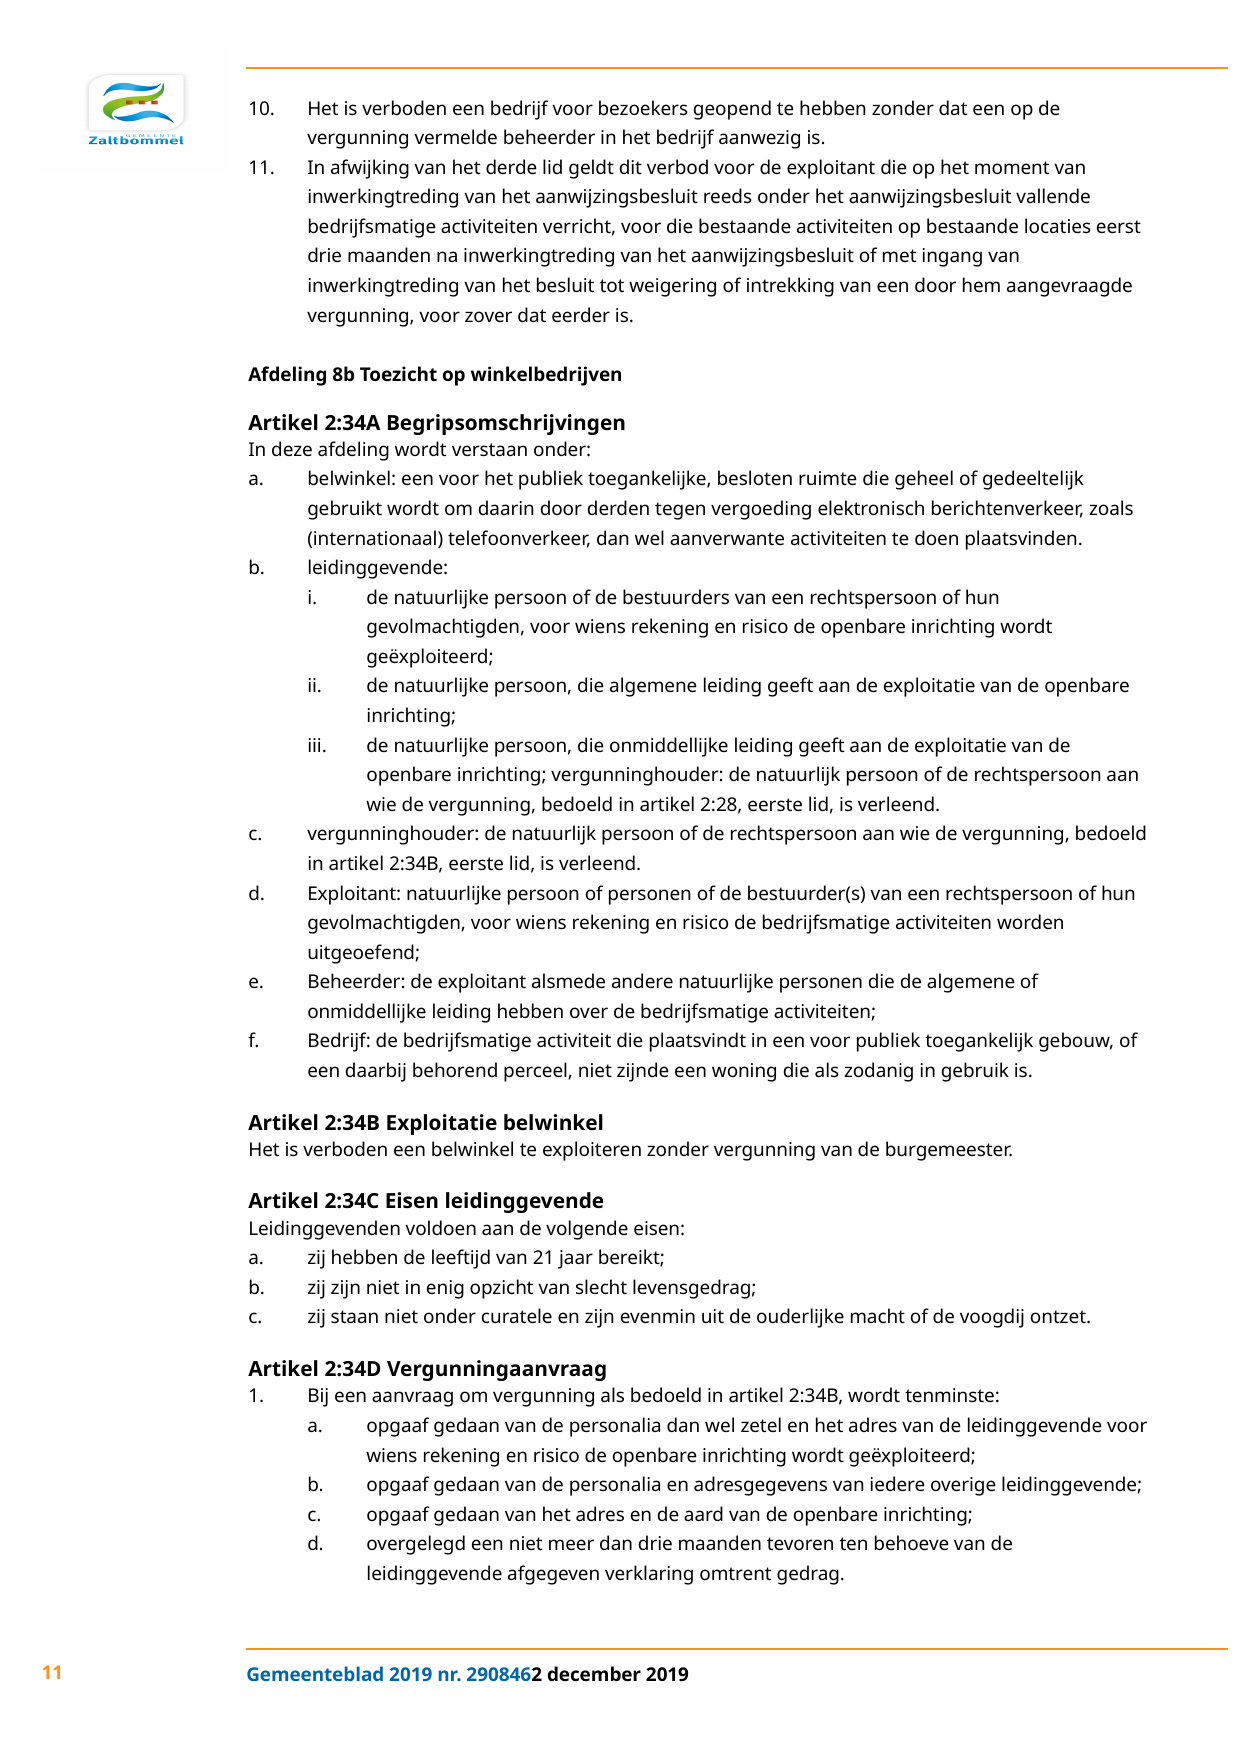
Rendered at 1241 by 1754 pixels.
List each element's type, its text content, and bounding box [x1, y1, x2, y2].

text Afdeling 8b Toezicht op winkelbedrijven [248, 361, 1152, 387]
list de natuurlijke persoon of de bestuurders van een rechtspersoon of hun gevolmachtigden, voor wiens rekening en risico de openbare inrichting wordt geëxploiteerd; [307, 584, 1152, 669]
list Bij een aanvraag om vergunning als bedoeld in artikel 2:34B, wordt tenminste: [248, 1383, 1152, 1408]
picture [41, 47, 231, 172]
list zij hebben de leeftijd van 21 jaar bereikt; [248, 1244, 1152, 1270]
list opgaaf gedaan van de personalia en adresgegevens van iedere overige leidinggevende; [307, 1471, 1152, 1497]
text Artikel 2:34B Exploitatie belwinkel [248, 1108, 1152, 1136]
text In deze afdeling wordt verstaan onder: [248, 436, 1152, 462]
list zij zijn niet in enig opzicht van slecht levensgedrag; [248, 1274, 1152, 1300]
list leidinggevende: [248, 554, 1152, 580]
list de natuurlijke persoon, die onmiddellijke leiding geeft aan de exploitatie van de openbare inrichting; vergunninghouder: de natuurlijk persoon of de rechtspersoon aan wie de vergunning, bedoeld in artikel 2:28, eerste lid, is verleend. [307, 732, 1152, 817]
list zij staan niet onder curatele en zijn evenmin uit de ouderlijke macht of de voogdij ontzet. [248, 1304, 1152, 1329]
text Artikel 2:34D Vergunningaanvraag [248, 1354, 1152, 1383]
list Het is verboden een bedrijf voor bezoekers geopend te hebben zonder dat een op de vergunning vermelde beheerder in het bedrijf aanwezig is. [248, 95, 1152, 150]
text Het is verboden een belwinkel te exploiteren zonder vergunning van de burgemeester. [248, 1136, 1152, 1162]
list Exploitant: natuurlijke persoon of personen of de bestuurder(s) van een rechtspersoon of hun gevolmachtigden, voor wiens rekening en risico de bedrijfsmatige activiteiten worden uitgeoefend; [248, 880, 1152, 965]
list belwinkel: een voor het publiek toegankelijke, besloten ruimte die geheel of gedeeltelijk gebruikt wordt om daarin door derden tegen vergoeding elektronisch berichtenverkeer, zoals (internationaal) telefoonverkeer, dan wel aanverwante activiteiten te doen plaatsvinden. [248, 466, 1152, 551]
list opgaaf gedaan van de personalia dan wel zetel en het adres van de leidinggevende voor wiens rekening en risico de openbare inrichting wordt geëxploiteerd; [307, 1412, 1152, 1467]
list In afwijking van het derde lid geldt dit verbod voor de exploitant die op het moment van inwerkingtreding van het aanwijzingsbesluit reeds onder het aanwijzingsbesluit vallende bedrijfsmatige activiteiten verricht, voor die bestaande activiteiten op bestaande locaties eerst drie maanden na inwerkingtreding van het aanwijzingsbesluit of met ingang van inwerkingtreding van het besluit tot weigering of intrekking van een door hem aangevraagde vergunning, voor zover dat eerder is. [248, 154, 1152, 328]
text Artikel 2:34C Eisen leidinggevende [248, 1187, 1152, 1215]
list overgelegd een niet meer dan drie maanden tevoren ten behoeve van de leidinggevende afgegeven verklaring omtrent gedrag. [307, 1531, 1152, 1586]
text Artikel 2:34A Begripsomschrijvingen [248, 408, 1152, 436]
list de natuurlijke persoon, die algemene leiding geeft aan de exploitatie van de openbare inrichting; [307, 673, 1152, 728]
list vergunninghouder: de natuurlijk persoon of de rechtspersoon aan wie de vergunning, bedoeld in artikel 2:34B, eerste lid, is verleend. [248, 821, 1152, 876]
list Bedrijf: de bedrijfsmatige activiteit die plaatsvindt in een voor publiek toegankelijk gebouw, of een daarbij behorend perceel, niet zijnde een woning die als zodanig in gebruik is. [248, 1028, 1152, 1083]
list opgaaf gedaan van het adres en de aard van de openbare inrichting; [307, 1501, 1152, 1527]
list Beheerder: de exploitant alsmede andere natuurlijke personen die de algemene of onmiddellijke leiding hebben over de bedrijfsmatige activiteiten; [248, 968, 1152, 1024]
text Leidinggevenden voldoen aan de volgende eisen: [248, 1215, 1152, 1241]
